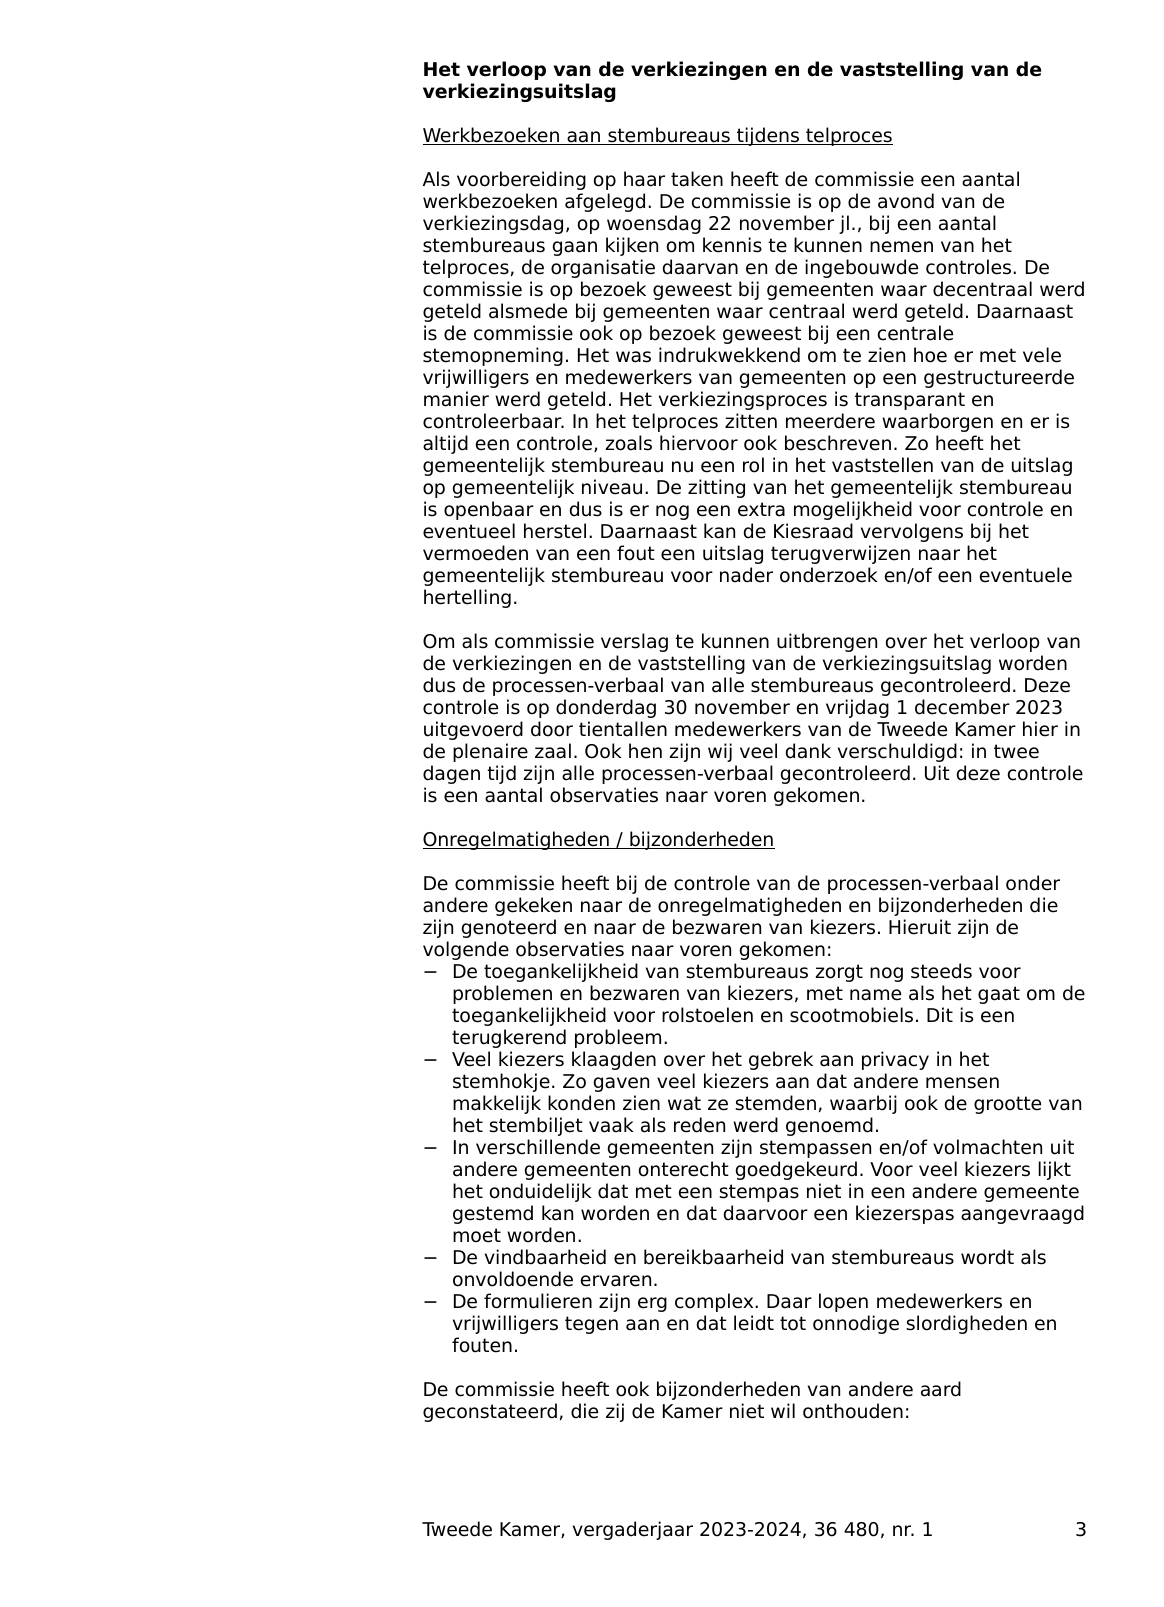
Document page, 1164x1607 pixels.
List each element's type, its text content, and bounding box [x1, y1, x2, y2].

text De commissie heeft ook bijzonderheden van andere aard geconstateerd, die zij de Kamer niet wil onthouden: [422, 1379, 1087, 1423]
text − De toegankelijkheid van stembureaus zorgt nog steeds voor problemen en bezwaren van kiezers, met name als het gaat om de toegankelijkheid voor rolstoelen en scootmobiels. Dit is een terugkerend probleem. [422, 961, 1087, 1049]
text − De formulieren zijn erg complex. Daar lopen medewerkers en vrijwilligers tegen aan en dat leidt tot onnodige slordigheden en fouten. [422, 1291, 1087, 1357]
text − Veel kiezers klaagden over het gebrek aan privacy in het stemhokje. Zo gaven veel kiezers aan dat andere mensen makkelijk konden zien wat ze stemden, waarbij ook de grootte van het stembiljet vaak als reden werd genoemd. [422, 1049, 1087, 1137]
subtitle Het verloop van de verkiezingen en de vaststelling van de verkiezingsuitslag [422, 59, 1087, 103]
text − De vindbaarheid en bereikbaarheid van stembureaus wordt als onvoldoende ervaren. [422, 1247, 1087, 1291]
subtitle Onregelmatigheden / bijzonderheden [422, 829, 1087, 851]
subtitle Werkbezoeken aan stembureaus tijdens telproces [422, 125, 1087, 147]
text − In verschillende gemeenten zijn stempassen en/of volmachten uit andere gemeenten onterecht goedgekeurd. Voor veel kiezers lijkt het onduidelijk dat met een stempas niet in een andere gemeente gestemd kan worden en dat daarvoor een kiezerspas aangevraagd moet worden. [422, 1137, 1087, 1247]
text De commissie heeft bij de controle van de processen-verbaal onder andere gekeken naar de onregelmatigheden en bijzonderheden die zijn genoteerd en naar de bezwaren van kiezers. Hieruit zijn de volgende observaties naar voren gekomen: [422, 873, 1087, 961]
text Als voorbereiding op haar taken heeft de commissie een aantal werkbezoeken afgelegd. De commissie is op de avond van de verkiezingsdag, op woensdag 22 november jl., bij een aantal stembureaus gaan kijken om kennis te kunnen nemen van het telproces, de organisatie daarvan en de ingebouwde controles. De commissie is op bezoek geweest bij gemeenten waar decentraal werd geteld alsmede bij gemeenten waar centraal werd geteld. Daarnaast is de commissie ook op bezoek geweest bij een centrale stemopneming. Het was indrukwekkend om te zien hoe er met vele vrijwilligers en medewerkers van gemeenten op een gestructureerde manier werd geteld. Het verkiezingsproces is transparant en controleerbaar. In het telproces zitten meerdere waarborgen en er is altijd een controle, zoals hiervoor ook beschreven. Zo heeft het gemeentelijk stembureau nu een rol in het vaststellen van de uitslag op gemeentelijk niveau. De zitting van het gemeentelijk stembureau is openbaar en dus is er nog een extra mogelijkheid voor controle en eventueel herstel. Daarnaast kan de Kiesraad vervolgens bij het vermoeden van een fout een uitslag terugverwijzen naar het gemeentelijk stembureau voor nader onderzoek en/of een eventuele hertelling. [422, 169, 1087, 609]
text Om als commissie verslag te kunnen uitbrengen over het verloop van de verkiezingen en de vaststelling van de verkiezingsuitslag worden dus de processen-verbaal van alle stembureaus gecontroleerd. Deze controle is op donderdag 30 november en vrijdag 1 december 2023 uitgevoerd door tientallen medewerkers van de Tweede Kamer hier in de plenaire zaal. Ook hen zijn wij veel dank verschuldigd: in twee dagen tijd zijn alle processen-verbaal gecontroleerd. Uit deze controle is een aantal observaties naar voren gekomen. [422, 631, 1087, 807]
